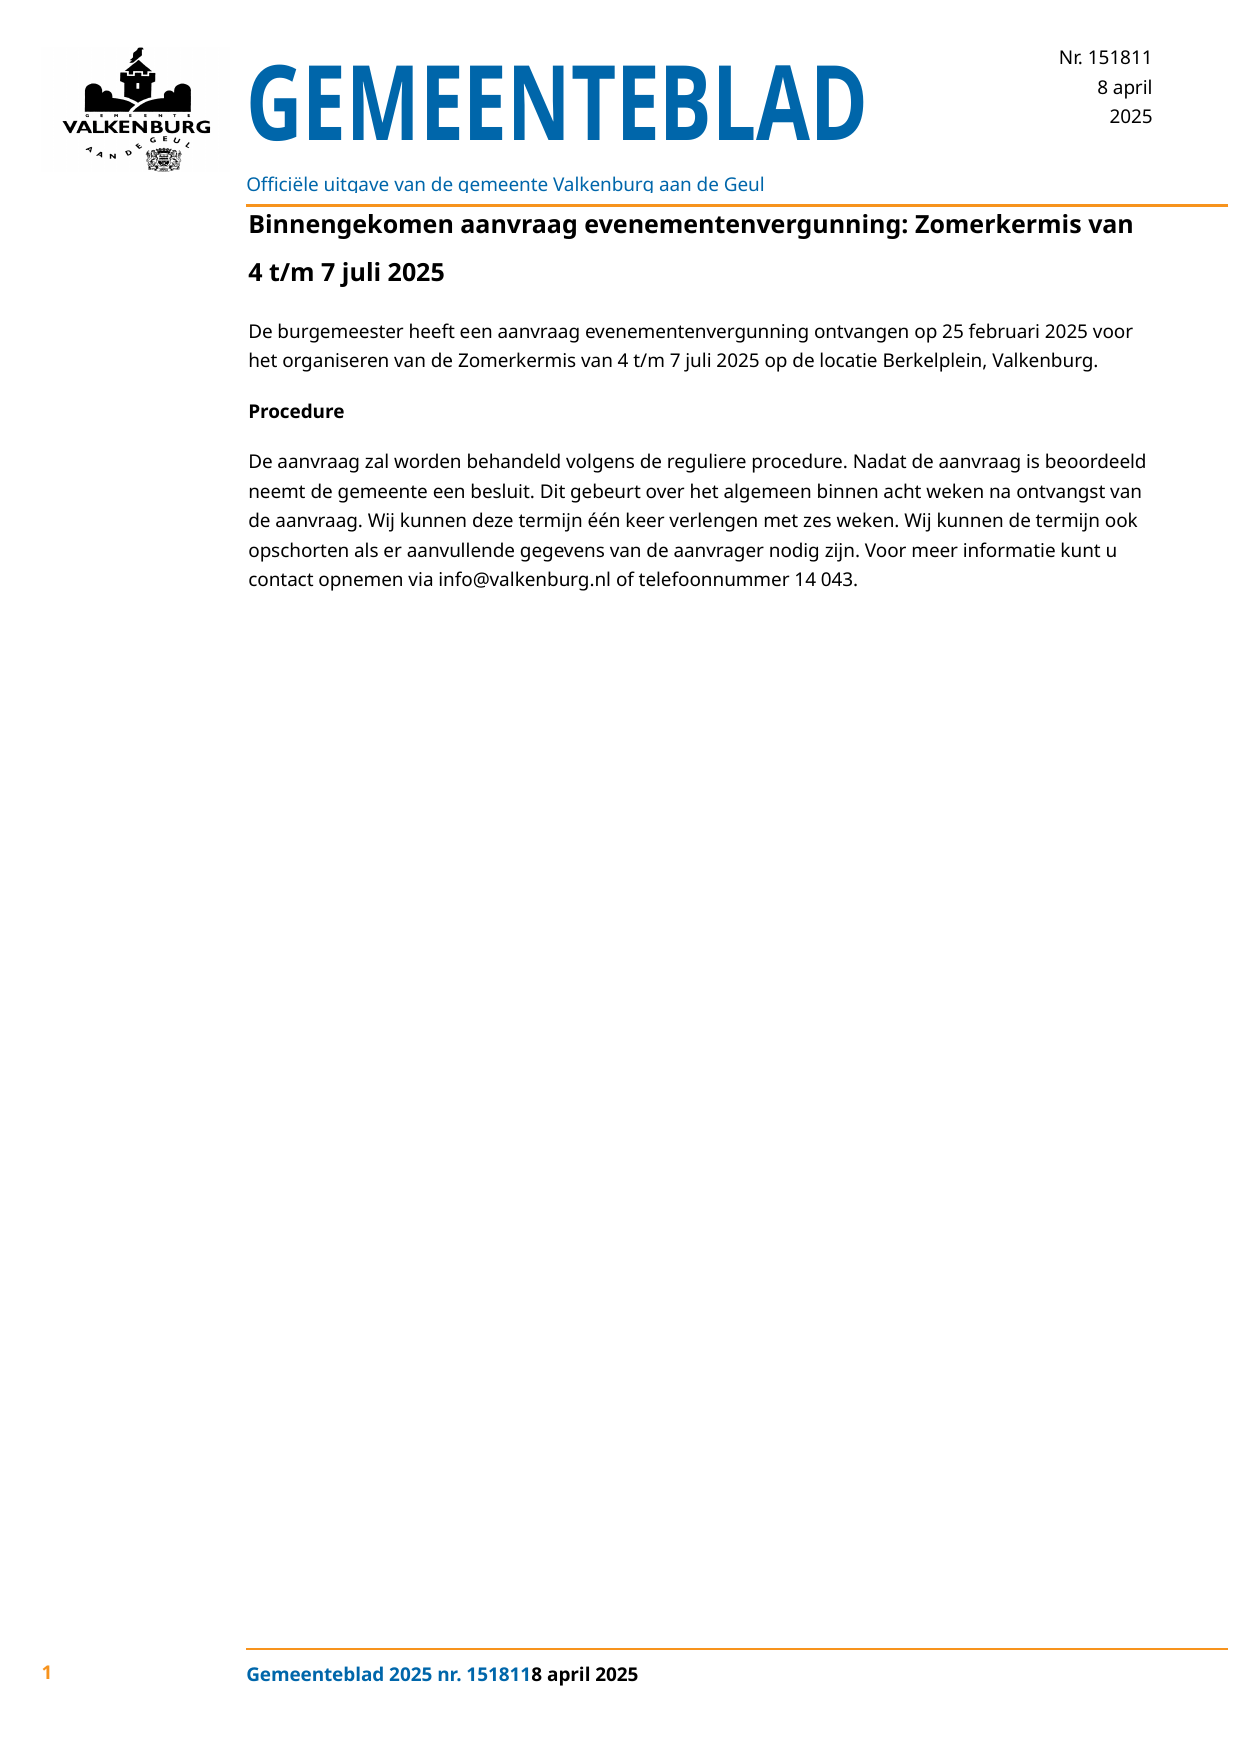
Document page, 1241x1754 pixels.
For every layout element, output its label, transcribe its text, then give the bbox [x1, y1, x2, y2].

text De aanvraag zal worden behandeld volgens de reguliere procedure. Nadat de aanvraag is beoordeeld neemt de gemeente een besluit. Dit gebeurt over het algemeen binnen acht weken na ontvangst van de aanvraag. Wij kunnen deze termijn één keer verlengen met zes weken. Wij kunnen de termijn ook opschorten als er aanvullende gegevens van de aanvrager nodig zijn. Voor meer informatie kunt u contact opnemen via info@valkenburg.nl of telefoonnummer 14 043. [248, 448, 1152, 592]
text Binnengekomen aanvraag evenementenvergunning: Zomerkermis van 4 t/m 7 juli 2025 [248, 207, 1152, 288]
picture [41, 47, 231, 172]
text Procedure [248, 398, 1152, 424]
text De burgemeester heeft een aanvraag evenementenvergunning ontvangen op 25 februari 2025 voor het organiseren van de Zomerkermis van 4 t/m 7 juli 2025 op de locatie Berkelplein, Valkenburg. [248, 318, 1152, 373]
